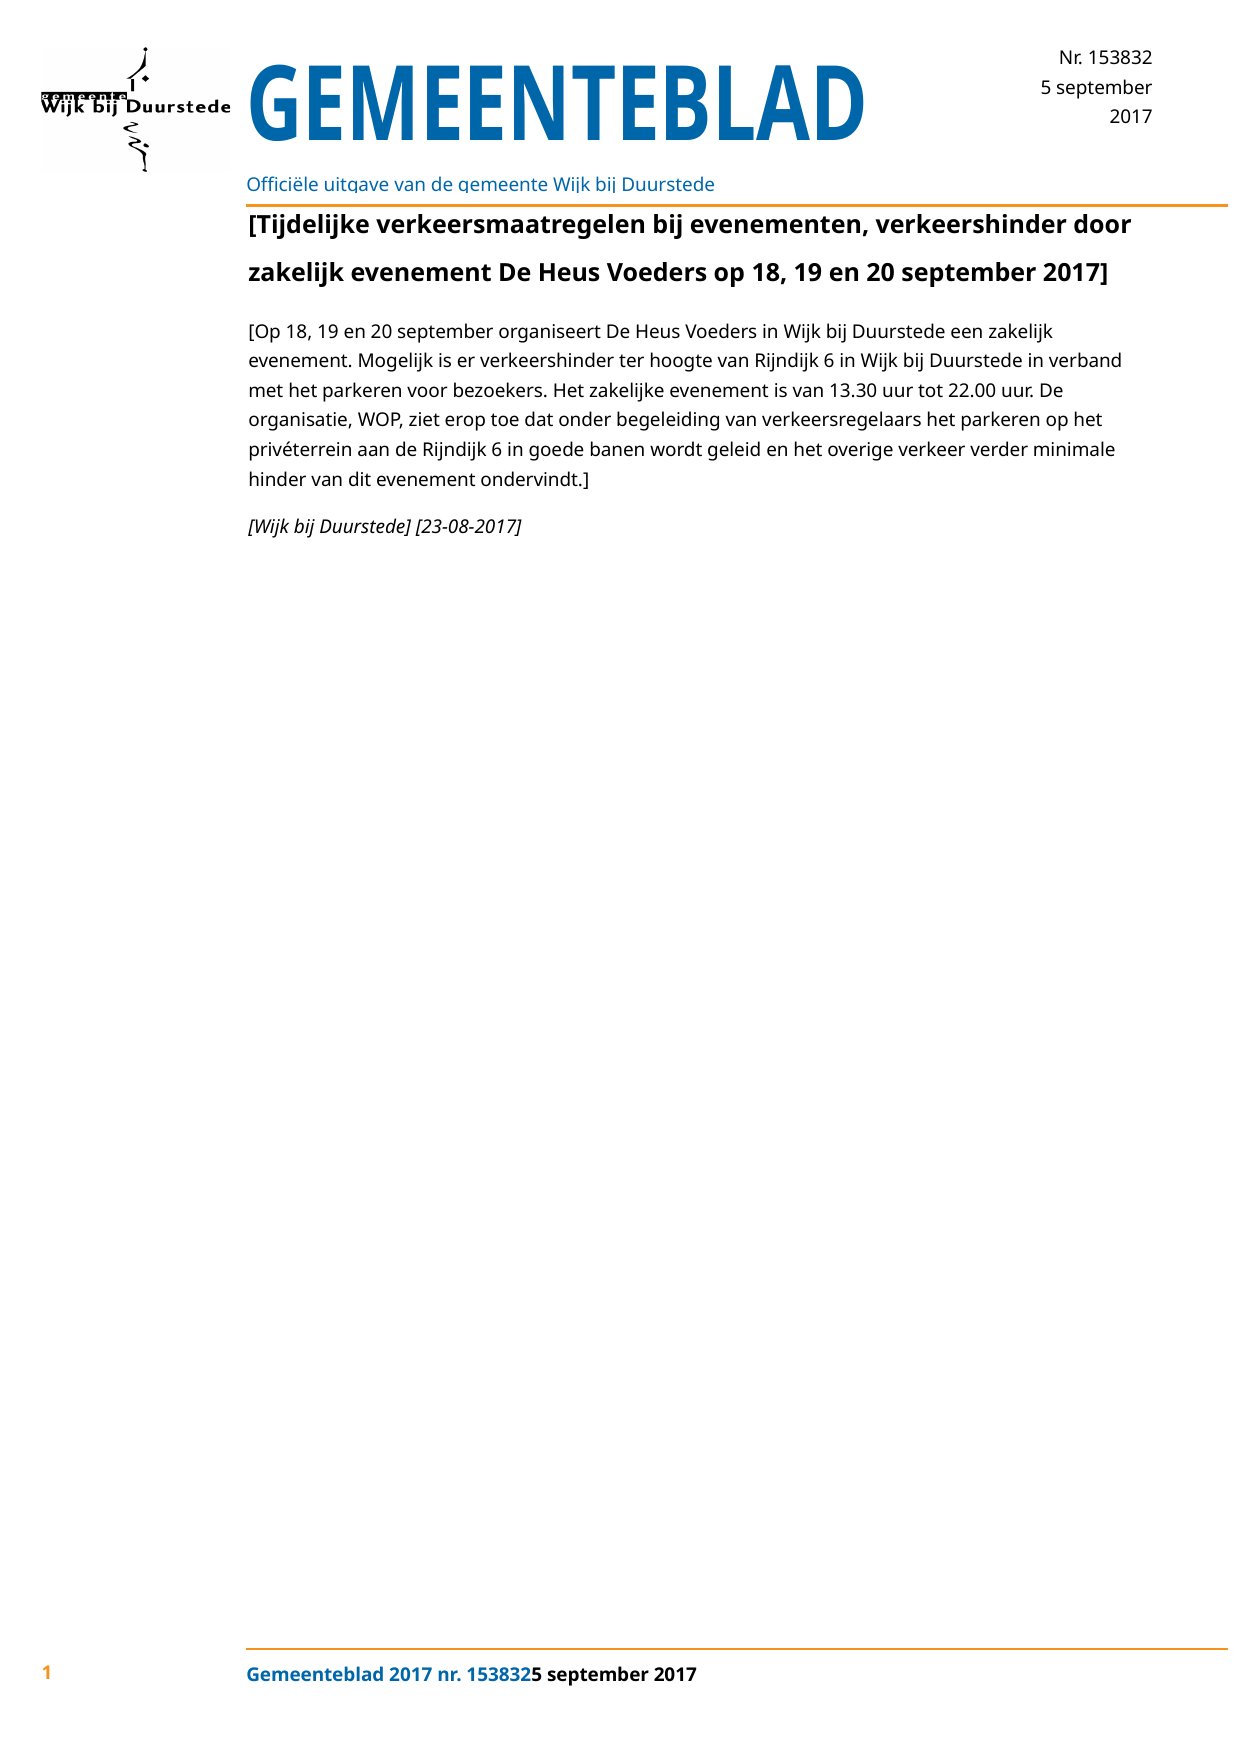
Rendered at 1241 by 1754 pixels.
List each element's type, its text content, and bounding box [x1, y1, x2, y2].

text [Wijk bij Duurstede] [23-08-2017] [248, 514, 1152, 539]
text [Op 18, 19 en 20 september organiseert De Heus Voeders in Wijk bij Duurstede een zakelijk evenement. Mogelijk is er verkeershinder ter hoogte van Rijndijk 6 in Wijk bij Duurstede in verband met het parkeren voor bezoekers. Het zakelijke evenement is van 13.30 uur tot 22.00 uur. De organisatie, WOP, ziet erop toe dat onder begeleiding van verkeersregelaars het parkeren op het privéterrein aan de Rijndijk 6 in goede banen wordt geleid en het overige verkeer verder minimale hinder van dit evenement ondervindt.] [248, 318, 1152, 492]
text [Tijdelijke verkeersmaatregelen bij evenementen, verkeershinder door zakelijk evenement De Heus Voeders op 18, 19 en 20 september 2017] [248, 207, 1152, 288]
picture [41, 47, 231, 172]
